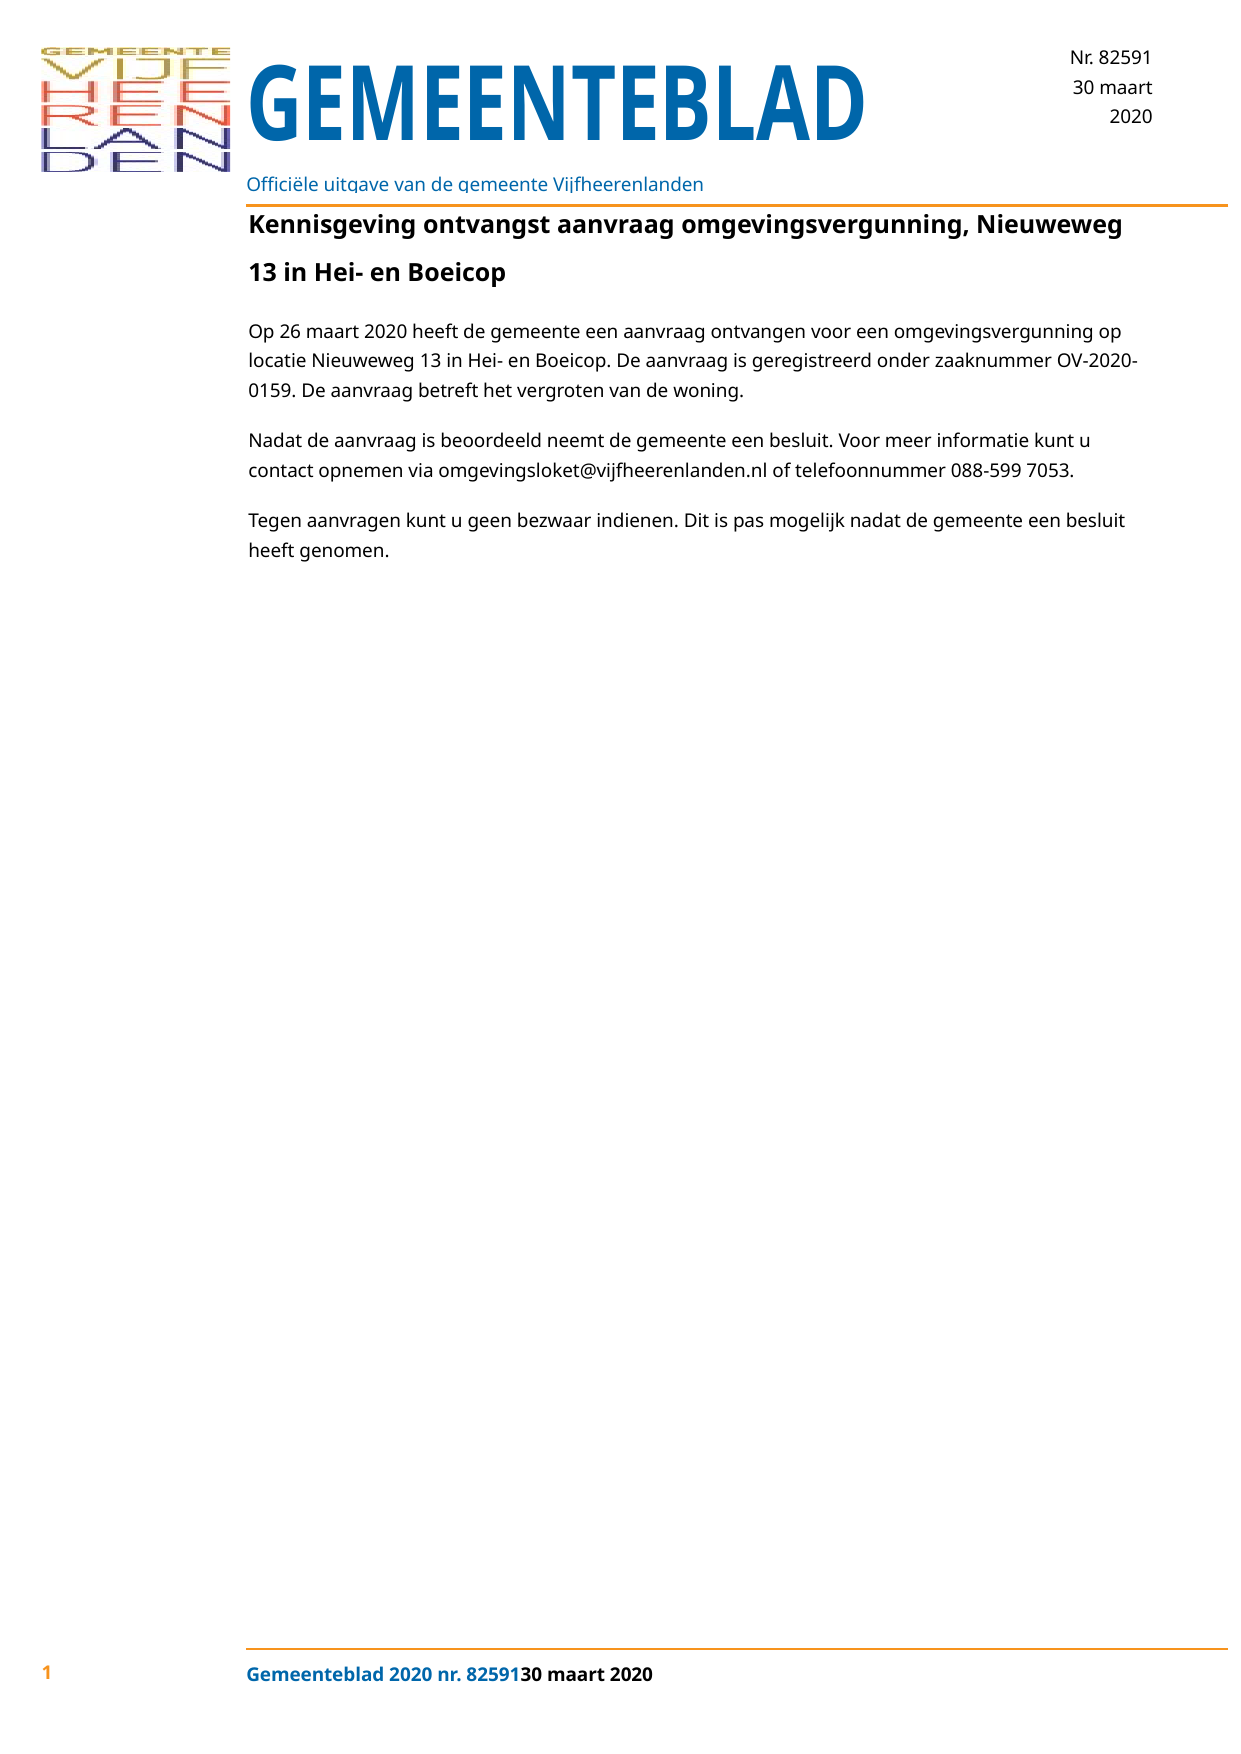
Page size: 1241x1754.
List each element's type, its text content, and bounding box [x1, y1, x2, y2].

text Kennisgeving ontvangst aanvraag omgevingsvergunning, Nieuweweg 13 in Hei- en Boeicop [248, 207, 1152, 288]
picture [41, 47, 231, 172]
text Nadat de aanvraag is beoordeeld neemt de gemeente een besluit. Voor meer informatie kunt u contact opnemen via omgevingsloket@vijfheerenlanden.nl of telefoonnummer 088-599 7053. [248, 427, 1152, 483]
text Tegen aanvragen kunt u geen bezwaar indienen. Dit is pas mogelijk nadat de gemeente een besluit heeft genomen. [248, 507, 1152, 563]
text Op 26 maart 2020 heeft de gemeente een aanvraag ontvangen voor een omgevingsvergunning op locatie Nieuweweg 13 in Hei- en Boeicop. De aanvraag is geregistreerd onder zaaknummer OV-2020-0159. De aanvraag betreft het vergroten van de woning. [248, 318, 1152, 403]
